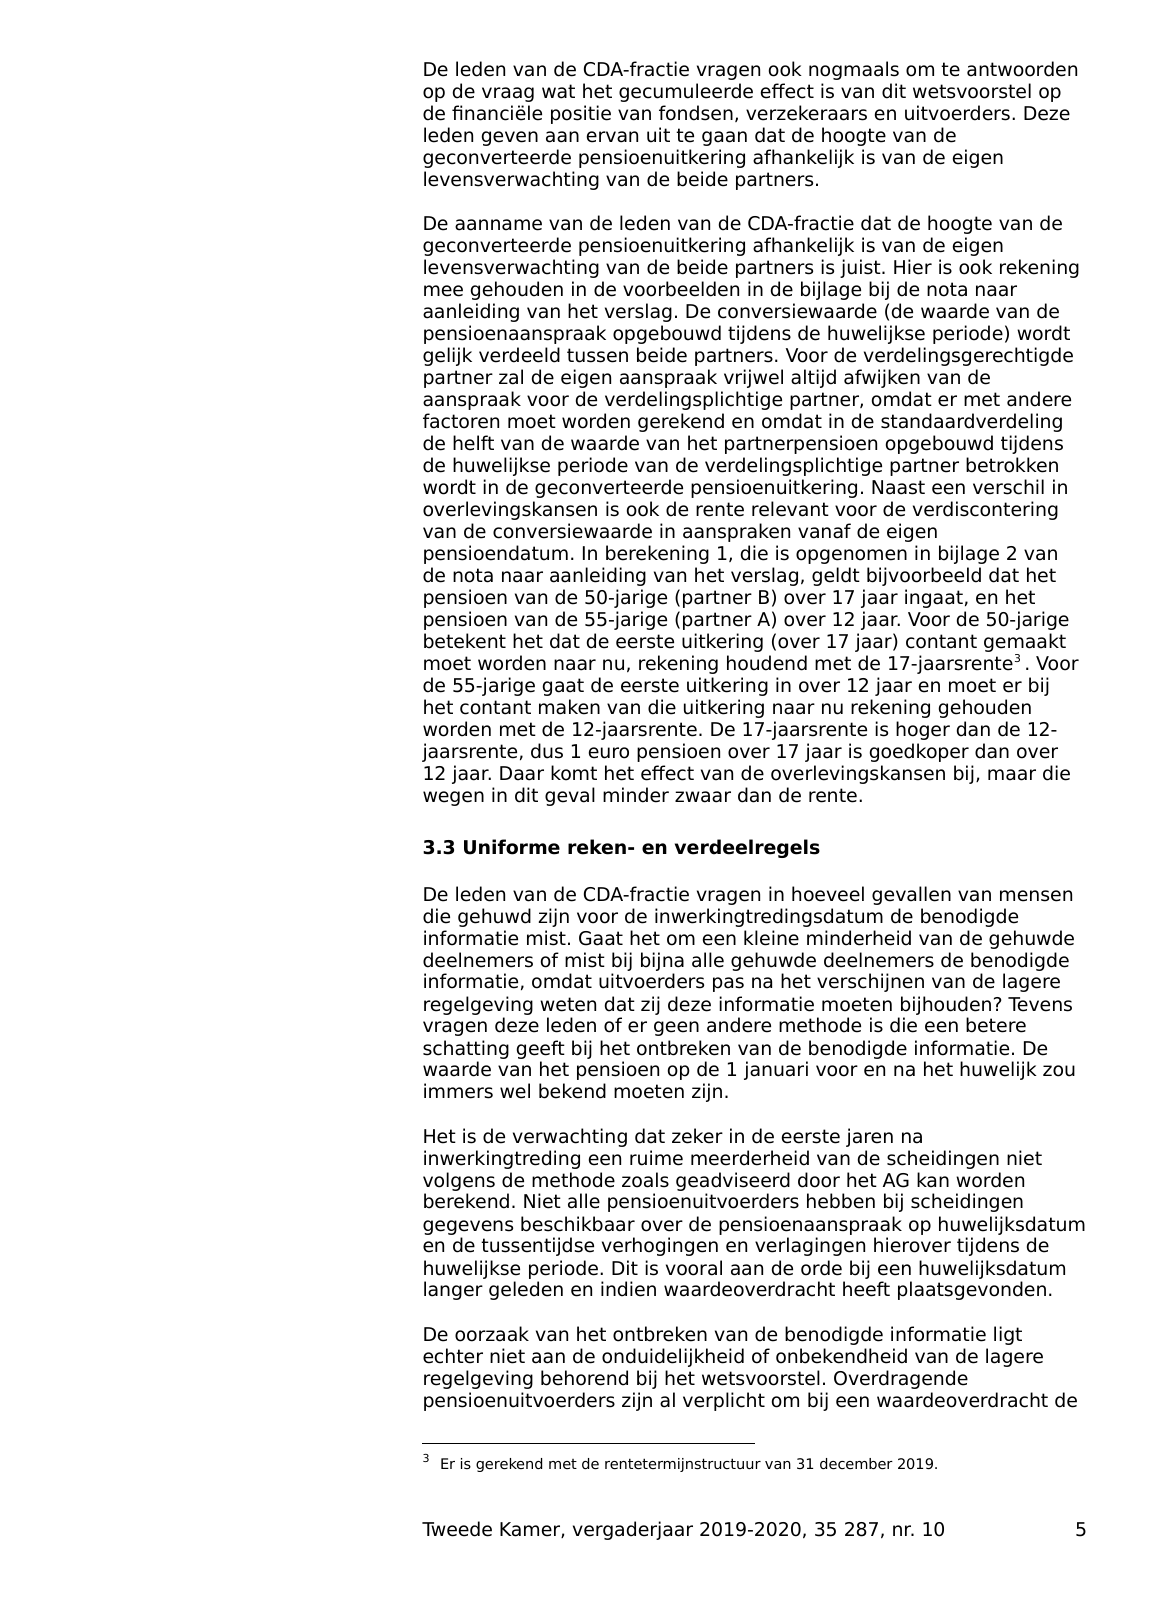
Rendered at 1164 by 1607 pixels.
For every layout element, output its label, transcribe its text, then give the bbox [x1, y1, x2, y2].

text De aanname van de leden van de CDA-fractie dat de hoogte van de geconverteerde pensioenuitkering afhankelijk is van de eigen levensverwachting van de beide partners is juist. Hier is ook rekening mee gehouden in de voorbeelden in de bijlage bij de nota naar aanleiding van het verslag. De conversiewaarde (de waarde van de pensioenaanspraak opgebouwd tijdens de huwelijkse periode) wordt gelijk verdeeld tussen beide partners. Voor de verdelingsgerechtigde partner zal de eigen aanspraak vrijwel altijd afwijken van de aanspraak voor de verdelingsplichtige partner, omdat er met andere factoren moet worden gerekend en omdat in de standaardverdeling de helft van de waarde van het partnerpensioen opgebouwd tijdens de huwelijkse periode van de verdelingsplichtige partner betrokken wordt in de geconverteerde pensioenuitkering. Naast een verschil in overlevingskansen is ook de rente relevant voor de verdiscontering van de conversiewaarde in aanspraken vanaf de eigen pensioendatum. In berekening 1, die is opgenomen in bijlage 2 van de nota naar aanleiding van het verslag, geldt bijvoorbeeld dat het pensioen van de 50-jarige (partner B) over 17 jaar ingaat, en het pensioen van de 55-jarige (partner A) over 12 jaar. Voor de 50-jarige betekent het dat de eerste uitkering (over 17 jaar) contant gemaakt moet worden naar nu, rekening houdend met de 17-jaarsrente. Voor de 55-jarige gaat de eerste uitkering in over 12 jaar en moet er bij het contant maken van die uitkering naar nu rekening gehouden worden met de 12-jaarsrente. De 17-jaarsrente is hoger dan de 12-jaarsrente, dus 1 euro pensioen over 17 jaar is goedkoper dan over 12 jaar. Daar komt het effect van de overlevingskansen bij, maar die wegen in dit geval minder zwaar dan de rente. [422, 213, 1087, 807]
subtitle 3.3 Uniforme reken- en verdeelregels [422, 837, 1087, 858]
text De leden van de CDA-fractie vragen ook nogmaals om te antwoorden op de vraag wat het gecumuleerde effect is van dit wetsvoorstel op de financiële positie van fondsen, verzekeraars en uitvoerders. Deze leden geven aan ervan uit te gaan dat de hoogte van de geconverteerde pensioenuitkering afhankelijk is van de eigen levensverwachting van de beide partners. [422, 59, 1087, 191]
text Er is gerekend met de rentetermijnstructuur van 31 december 2019. [422, 1452, 1087, 1474]
text Het is de verwachting dat zeker in de eerste jaren na inwerkingtreding een ruime meerderheid van de scheidingen niet volgens de methode zoals geadviseerd door het AG kan worden berekend. Niet alle pensioenuitvoerders hebben bij scheidingen gegevens beschikbaar over de pensioenaanspraak op huwelijksdatum en de tussentijdse verhogingen en verlagingen hierover tijdens de huwelijkse periode. Dit is vooral aan de orde bij een huwelijksdatum langer geleden en indien waardeoverdracht heeft plaatsgevonden. [422, 1126, 1087, 1301]
text De oorzaak van het ontbreken van de benodigde informatie ligt echter niet aan de onduidelijkheid of onbekendheid van de lagere regelgeving behorend bij het wetsvoorstel. Overdragende pensioenuitvoerders zijn al verplicht om bij een waardeoverdracht de [422, 1323, 1087, 1411]
text De leden van de CDA-fractie vragen in hoeveel gevallen van mensen die gehuwd zijn voor de inwerkingtredingsdatum de benodigde informatie mist. Gaat het om een kleine minderheid van de gehuwde deelnemers of mist bij bijna alle gehuwde deelnemers de benodigde informatie, omdat uitvoerders pas na het verschijnen van de lagere regelgeving weten dat zij deze informatie moeten bijhouden? Tevens vragen deze leden of er geen andere methode is die een betere schatting geeft bij het ontbreken van de benodigde informatie. De waarde van het pensioen op de 1 januari voor en na het huwelijk zou immers wel bekend moeten zijn. [422, 883, 1087, 1103]
